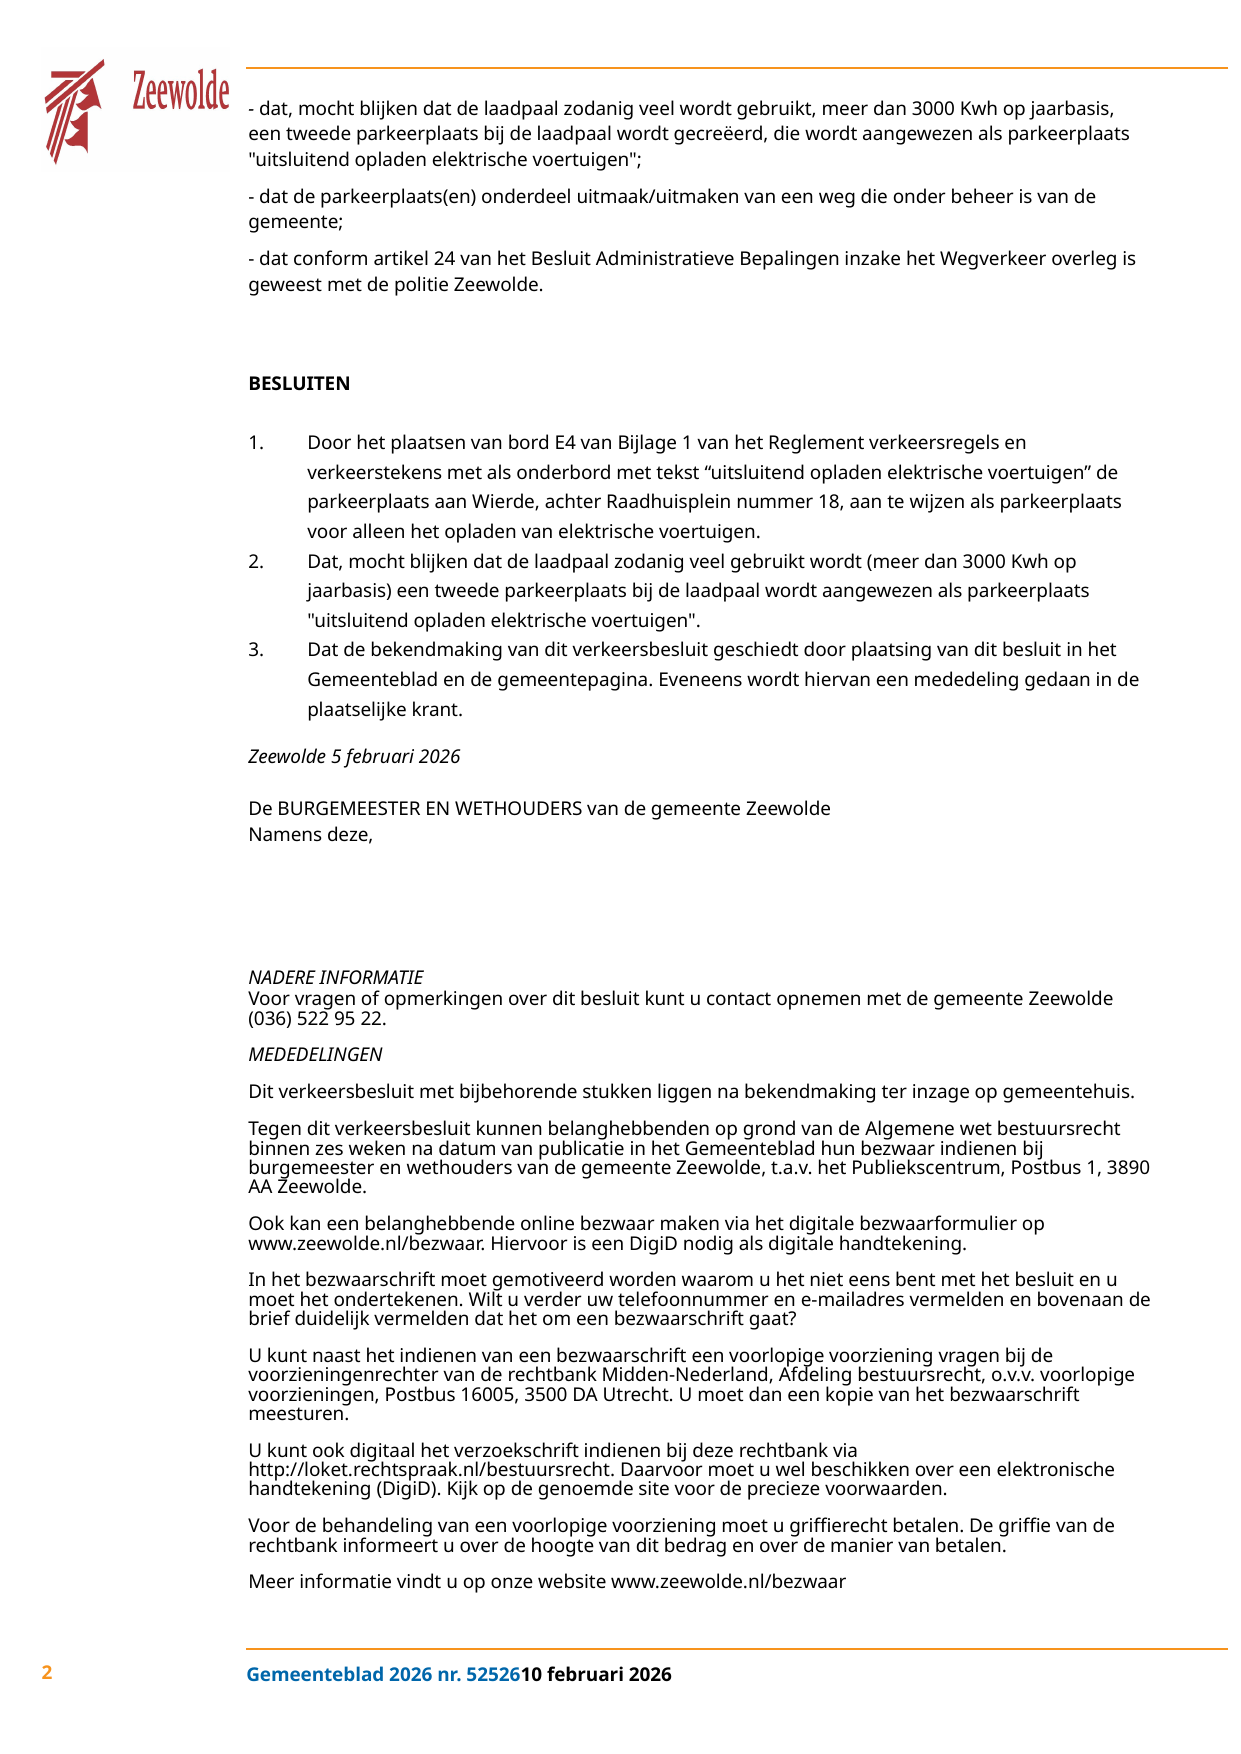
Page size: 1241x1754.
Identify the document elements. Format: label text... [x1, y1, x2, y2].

text NADERE INFORMATIE [248, 964, 1152, 990]
text - dat, mocht blijken dat de laadpaal zodanig veel wordt gebruikt, meer dan 3000 Kwh op jaarbasis, een tweede parkeerplaats bij de laadpaal wordt gecreëerd, die wordt aangewezen als parkeerplaats "uitsluitend opladen elektrische voertuigen"; [248, 95, 1152, 172]
text Voor de behandeling van een voorlopige voorziening moet u griffierecht betalen. De griffie van de rechtbank informeert u over de hoogte van dit bedrag en over de manier van betalen. [248, 1517, 1152, 1556]
list Door het plaatsen van bord E4 van Bijlage 1 van het Reglement verkeersregels en verkeerstekens met als onderbord met tekst “uitsluitend opladen elektrische voertuigen” de parkeerplaats aan Wierde, achter Raadhuisplein nummer 18, aan te wijzen als parkeerplaats voor alleen het opladen van elektrische voertuigen. [248, 429, 1152, 544]
text Tegen dit verkeersbesluit kunnen belanghebbenden op grond van de Algemene wet bestuursrecht binnen zes weken na datum van publicatie in het Gemeenteblad hun bezwaar indienen bij burgemeester en wethouders van de gemeente Zeewolde, t.a.v. het Publiekscentrum, Postbus 1, 3890 AA Zeewolde. [248, 1120, 1152, 1197]
text De BURGEMEESTER EN WETHOUDERS van de gemeente Zeewolde [248, 795, 1152, 821]
text U kunt ook digitaal het verzoekschrift indienen bij deze rechtbank via http://loket.rechtspraak.nl/bestuursrecht. Daarvoor moet u wel beschikken over een elektronische handtekening (DigiD). Kijk op de genoemde site voor de precieze voorwaarden. [248, 1442, 1152, 1499]
text Zeewolde 5 februari 2026 [248, 744, 1152, 769]
list Dat de bekendmaking van dit verkeersbesluit geschiedt door plaatsing van dit besluit in het Gemeenteblad en de gemeentepagina. Eveneens wordt hiervan een mededeling gedaan in de plaatselij­ke krant. [248, 637, 1152, 722]
text Voor vragen of opmerkingen over dit besluit kunt u contact opnemen met de gemeente Zeewolde (036) 522 95 22. [248, 990, 1152, 1029]
text BESLUITEN [248, 370, 1152, 396]
text Dit verkeersbesluit met bijbehorende stukken liggen na bekendmaking ter inzage op gemeentehuis. [248, 1083, 1152, 1103]
text - dat conform artikel 24 van het Besluit Administratieve Bepalingen inzake het Wegverkeer overleg is geweest met de politie Zeewolde. [248, 245, 1152, 297]
text Meer informatie vindt u op onze website www.zeewolde.nl/bezwaar [248, 1573, 1152, 1593]
text In het bezwaarschrift moet gemotiveerd worden waarom u het niet eens bent met het besluit en u moet het ondertekenen. Wilt u verder uw telefoonnummer en e-mailadres vermelden en bovenaan de brief duidelijk vermelden dat het om een bezwaarschrift gaat? [248, 1271, 1152, 1329]
list Dat, mocht blijken dat de laadpaal zodanig veel gebruikt wordt (meer dan 3000 Kwh op jaarbasis) een tweede parkeerplaats bij de laadpaal wordt aangewezen als parkeerplaats "uitsluitend opladen elektrische voertuigen". [248, 548, 1152, 633]
text U kunt naast het indienen van een bezwaarschrift een voorlopige voorziening vragen bij de voorzieningenrechter van de rechtbank Midden-Nederland, Afdeling bestuursrecht, o.v.v. voorlopige voorzieningen, Postbus 16005, 3500 DA Utrecht. U moet dan een kopie van het bezwaarschrift meesturen. [248, 1347, 1152, 1424]
text - dat de parkeerplaats(en) onderdeel uitmaak/uitmaken van een weg die onder beheer is van de gemeente; [248, 183, 1152, 234]
text MEDEDELINGEN [248, 1046, 1152, 1066]
text Namens deze, [248, 821, 1152, 847]
text Ook kan een belanghebbende online bezwaar maken via het digitale bezwaarformulier op www.zeewolde.nl/bezwaar. Hiervoor is een DigiD nodig als digitale handtekening. [248, 1215, 1152, 1254]
picture [41, 47, 231, 172]
